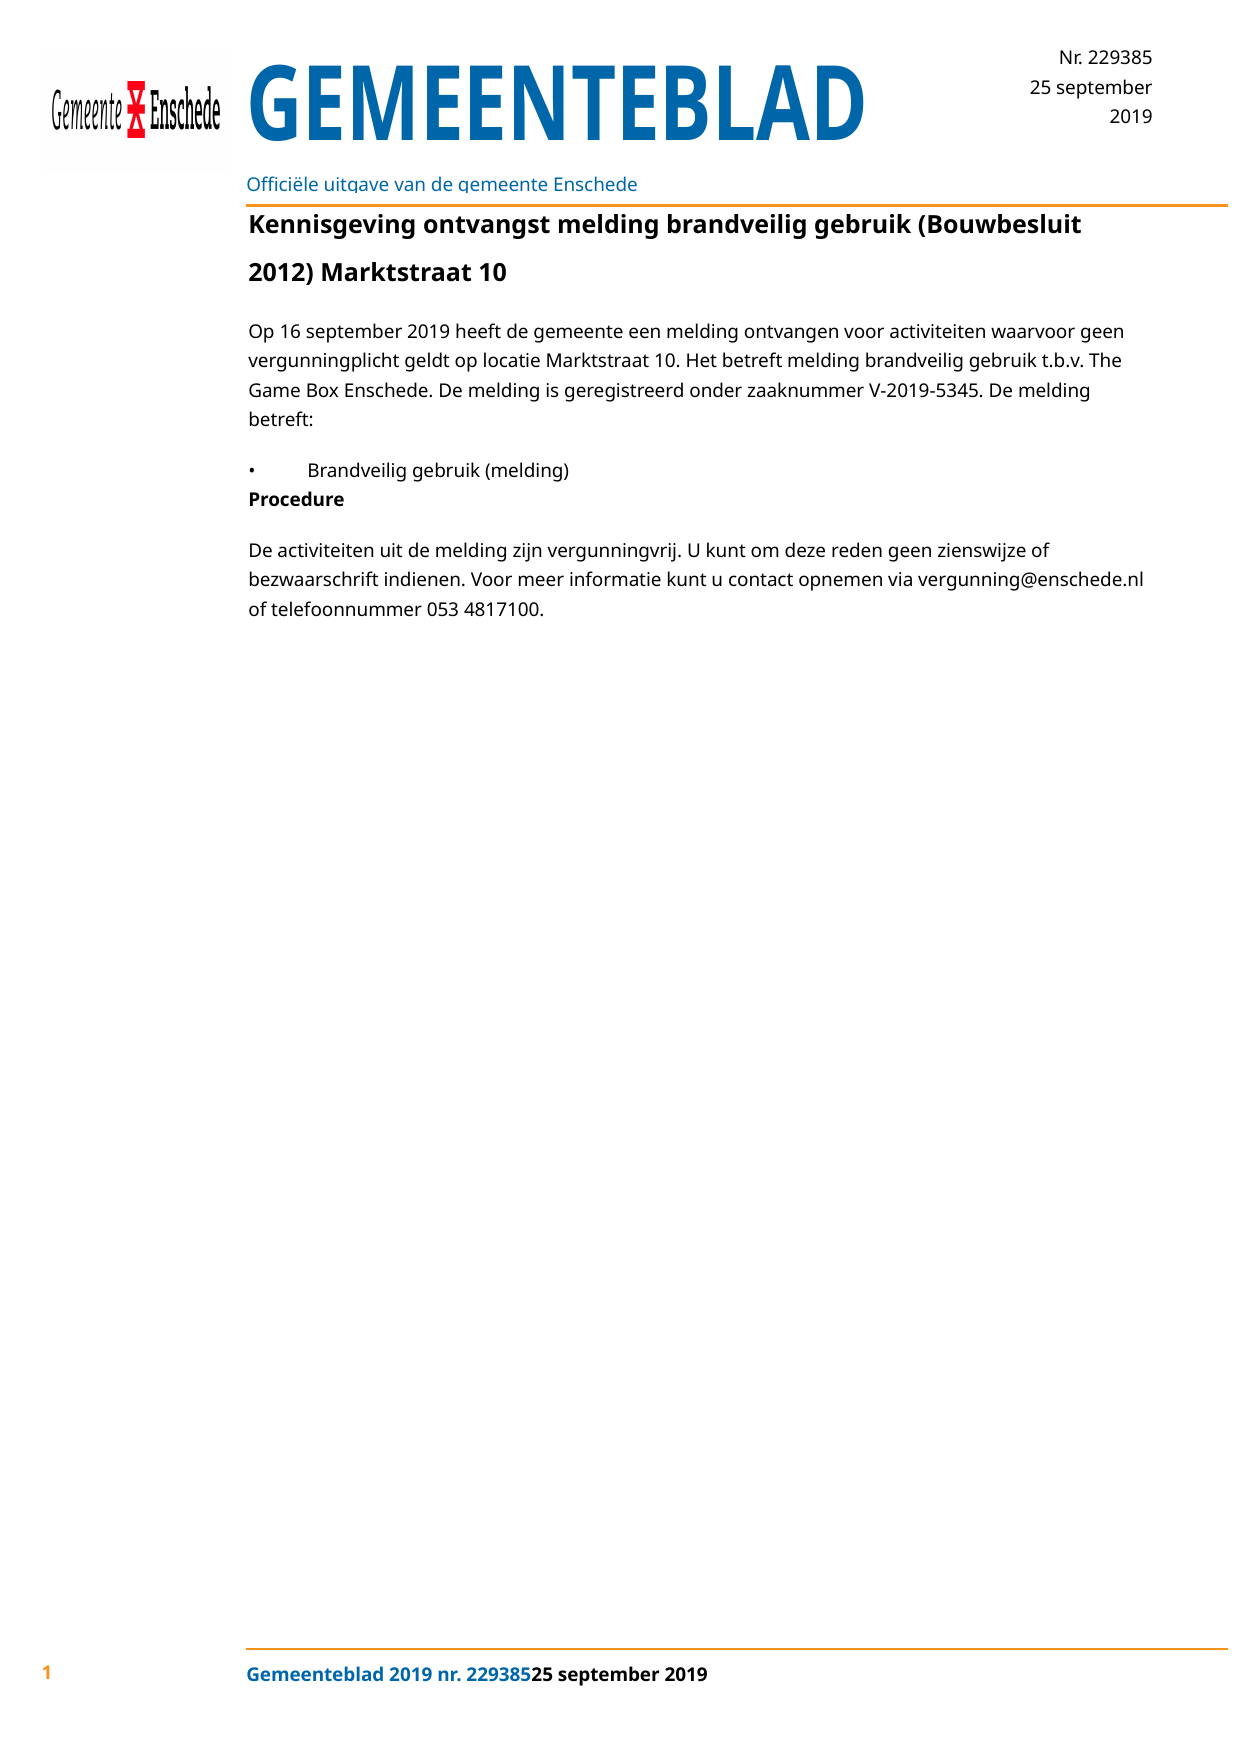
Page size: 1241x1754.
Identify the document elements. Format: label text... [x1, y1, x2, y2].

list Brandveilig gebruik (melding) [248, 457, 1152, 483]
text Kennisgeving ontvangst melding brandveilig gebruik (Bouwbesluit 2012) Marktstraat 10 [248, 207, 1152, 288]
text Op 16 september 2019 heeft de gemeente een melding ontvangen voor activiteiten waarvoor geen vergunningplicht geldt op locatie Marktstraat 10. Het betreft melding brandveilig gebruik t.b.v. The Game Box Enschede. De melding is geregistreerd onder zaaknummer V-2019-5345. De melding betreft: [248, 318, 1152, 432]
text Procedure [248, 487, 1152, 512]
picture [41, 47, 231, 172]
text De activiteiten uit de melding zijn vergunningvrij. U kunt om deze reden geen zienswijze of bezwaarschrift indienen. Voor meer informatie kunt u contact opnemen via vergunning@enschede.nl of telefoonnummer 053 4817100. [248, 537, 1152, 622]
